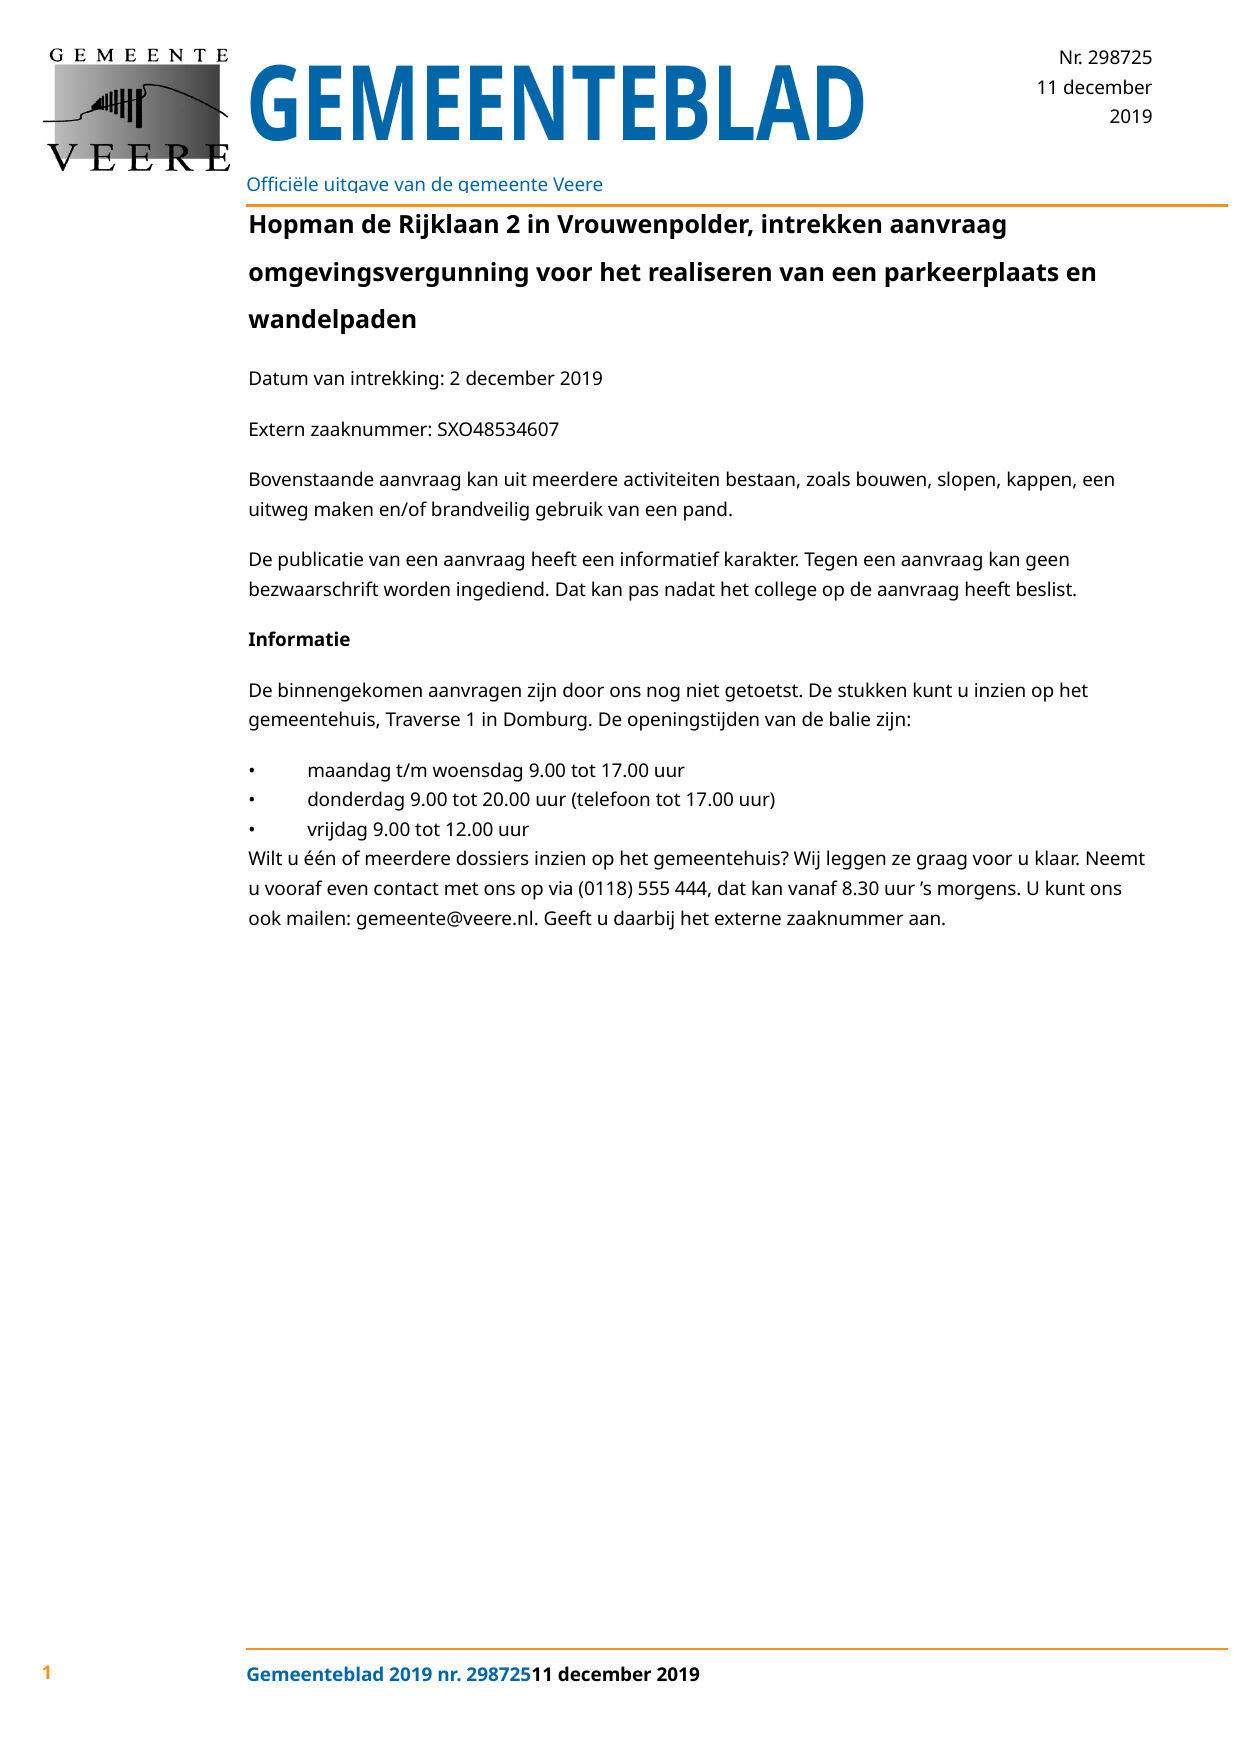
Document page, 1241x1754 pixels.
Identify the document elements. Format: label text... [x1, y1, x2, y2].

text Wilt u één of meerdere dossiers inzien op het gemeentehuis? Wij leggen ze graag voor u klaar. Neemt u vooraf even contact met ons op via (0118) 555 444, dat kan vanaf 8.30 uur ’s morgens. U kunt ons ook mailen: gemeente@veere.nl. Geeft u daarbij het externe zaaknummer aan. [248, 846, 1152, 930]
text Datum van intrekking: 2 december 2019 [248, 366, 1152, 391]
list vrijdag 9.00 tot 12.00 uur [248, 816, 1152, 842]
picture [41, 47, 231, 172]
text Hopman de Rijklaan 2 in Vrouwenpolder, intrekken aanvraag omgevingsvergunning voor het realiseren van een parkeerplaats en wandelpaden [248, 207, 1152, 336]
text Bovenstaande aanvraag kan uit meerdere activiteiten bestaan, zoals bouwen, slopen, kappen, een uitweg maken en/of brandveilig gebruik van een pand. [248, 466, 1152, 522]
text Extern zaaknummer: SXO48534607 [248, 416, 1152, 442]
text De publicatie van een aanvraag heeft een informatief karakter. Tegen een aanvraag kan geen bezwaarschrift worden ingediend. Dat kan pas nadat het college op de aanvraag heeft beslist. [248, 546, 1152, 602]
list maandag t/m woensdag 9.00 tot 17.00 uur [248, 757, 1152, 782]
text De binnengekomen aanvragen zijn door ons nog niet getoetst. De stukken kunt u inzien op het gemeentehuis, Traverse 1 in Domburg. De openingstijden van de balie zijn: [248, 677, 1152, 732]
text Informatie [248, 626, 1152, 652]
list donderdag 9.00 tot 20.00 uur (telefoon tot 17.00 uur) [248, 786, 1152, 812]
